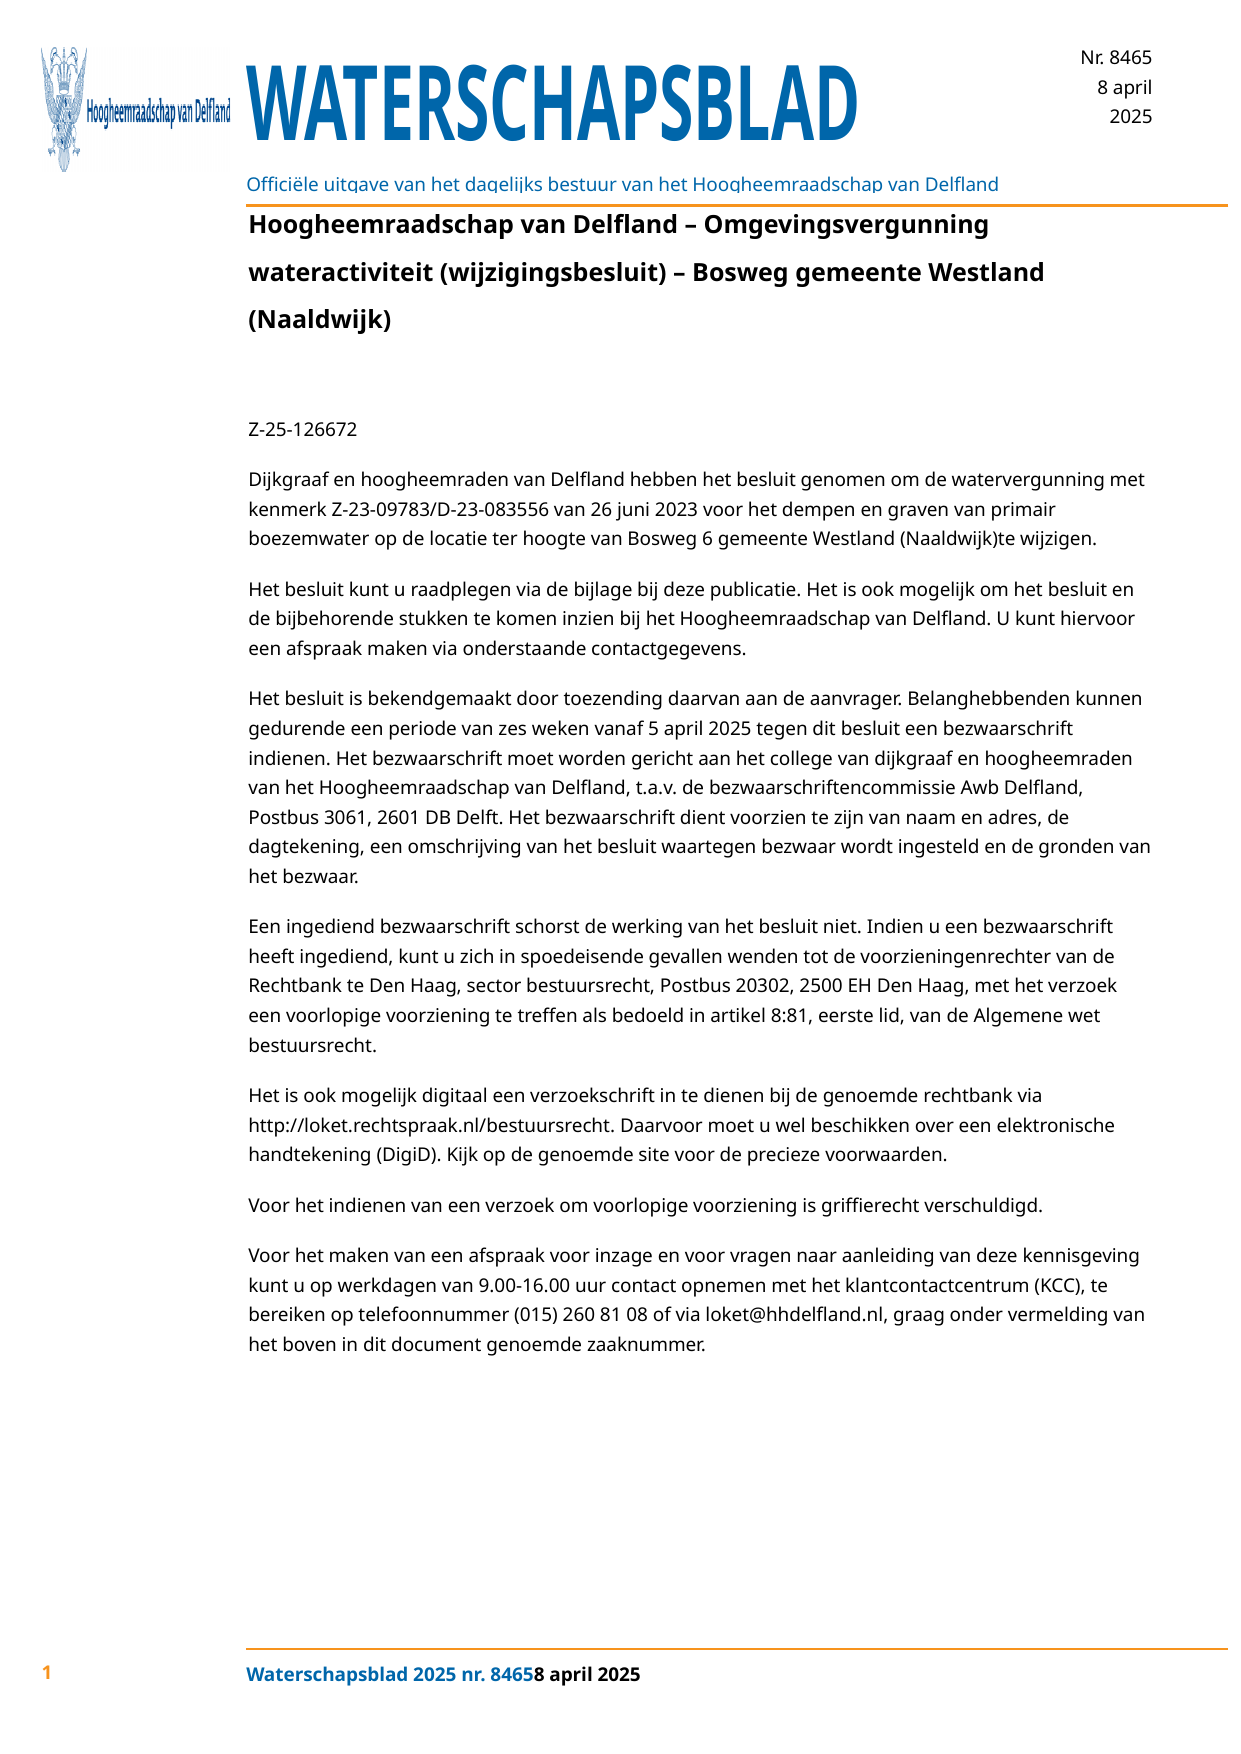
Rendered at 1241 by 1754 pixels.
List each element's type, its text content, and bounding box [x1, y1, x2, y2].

text Dijkgraaf en hoogheemraden van Delfland hebben het besluit genomen om de watervergunning met kenmerk Z-23-09783/D-23-083556 van 26 juni 2023 voor het dempen en graven van primair boezemwater op de locatie ter hoogte van Bosweg 6 gemeente Westland (Naaldwijk)te wijzigen. [248, 466, 1152, 551]
text Hoogheemraadschap van Delfland – Omgevingsvergunning wateractiviteit (wijzigingsbesluit) – Bosweg gemeente Westland (Naaldwijk) [248, 207, 1152, 336]
text Voor het indienen van een verzoek om voorlopige voorziening is griffierecht verschuldigd. [248, 1192, 1152, 1217]
text Voor het maken van een afspraak voor inzage en voor vragen naar aanleiding van deze kennisgeving kunt u op werkdagen van 9.00-16.00 uur contact opnemen met het klantcontactcentrum (KCC), te bereiken op telefoonnummer (015) 260 81 08 of via loket@hhdelfland.nl, graag onder vermelding van het boven in dit document genoemde zaaknummer. [248, 1242, 1152, 1357]
text Het besluit is bekendgemaakt door toezending daarvan aan de aanvrager. Belanghebbenden kunnen gedurende een periode van zes weken vanaf 5 april 2025 tegen dit besluit een bezwaarschrift indienen. Het bezwaarschrift moet worden gericht aan het college van dijkgraaf en hoogheemraden van het Hoogheemraadschap van Delfland, t.a.v. de bezwaarschriftencommissie Awb Delfland, Postbus 3061, 2601 DB Delft. Het bezwaarschrift dient voorzien te zijn van naam en adres, de dagtekening, een omschrijving van het besluit waartegen bezwaar wordt ingesteld en de gronden van het bezwaar. [248, 686, 1152, 889]
text Een ingediend bezwaarschrift schorst de werking van het besluit niet. Indien u een bezwaarschrift heeft ingediend, kunt u zich in spoedeisende gevallen wenden tot de voorzieningenrechter van de Rechtbank te Den Haag, sector bestuursrecht, Postbus 20302, 2500 EH Den Haag, met het verzoek een voorlopige voorziening te treffen als bedoeld in artikel 8:81, eerste lid, van de Algemene wet bestuursrecht. [248, 913, 1152, 1057]
picture [41, 47, 231, 172]
text Het is ook mogelijk digitaal een verzoekschrift in te dienen bij de genoemde rechtbank via http://loket.rechtspraak.nl/bestuursrecht. Daarvoor moet u wel beschikken over een elektronische handtekening (DigiD). Kijk op de genoemde site voor de precieze voorwaarden. [248, 1082, 1152, 1167]
text Z-25-126672 [248, 416, 1152, 442]
text Het besluit kunt u raadplegen via de bijlage bij deze publicatie. Het is ook mogelijk om het besluit en de bijbehorende stukken te komen inzien bij het Hoogheemraadschap van Delfland. U kunt hiervoor een afspraak maken via onderstaande contactgegevens. [248, 576, 1152, 661]
